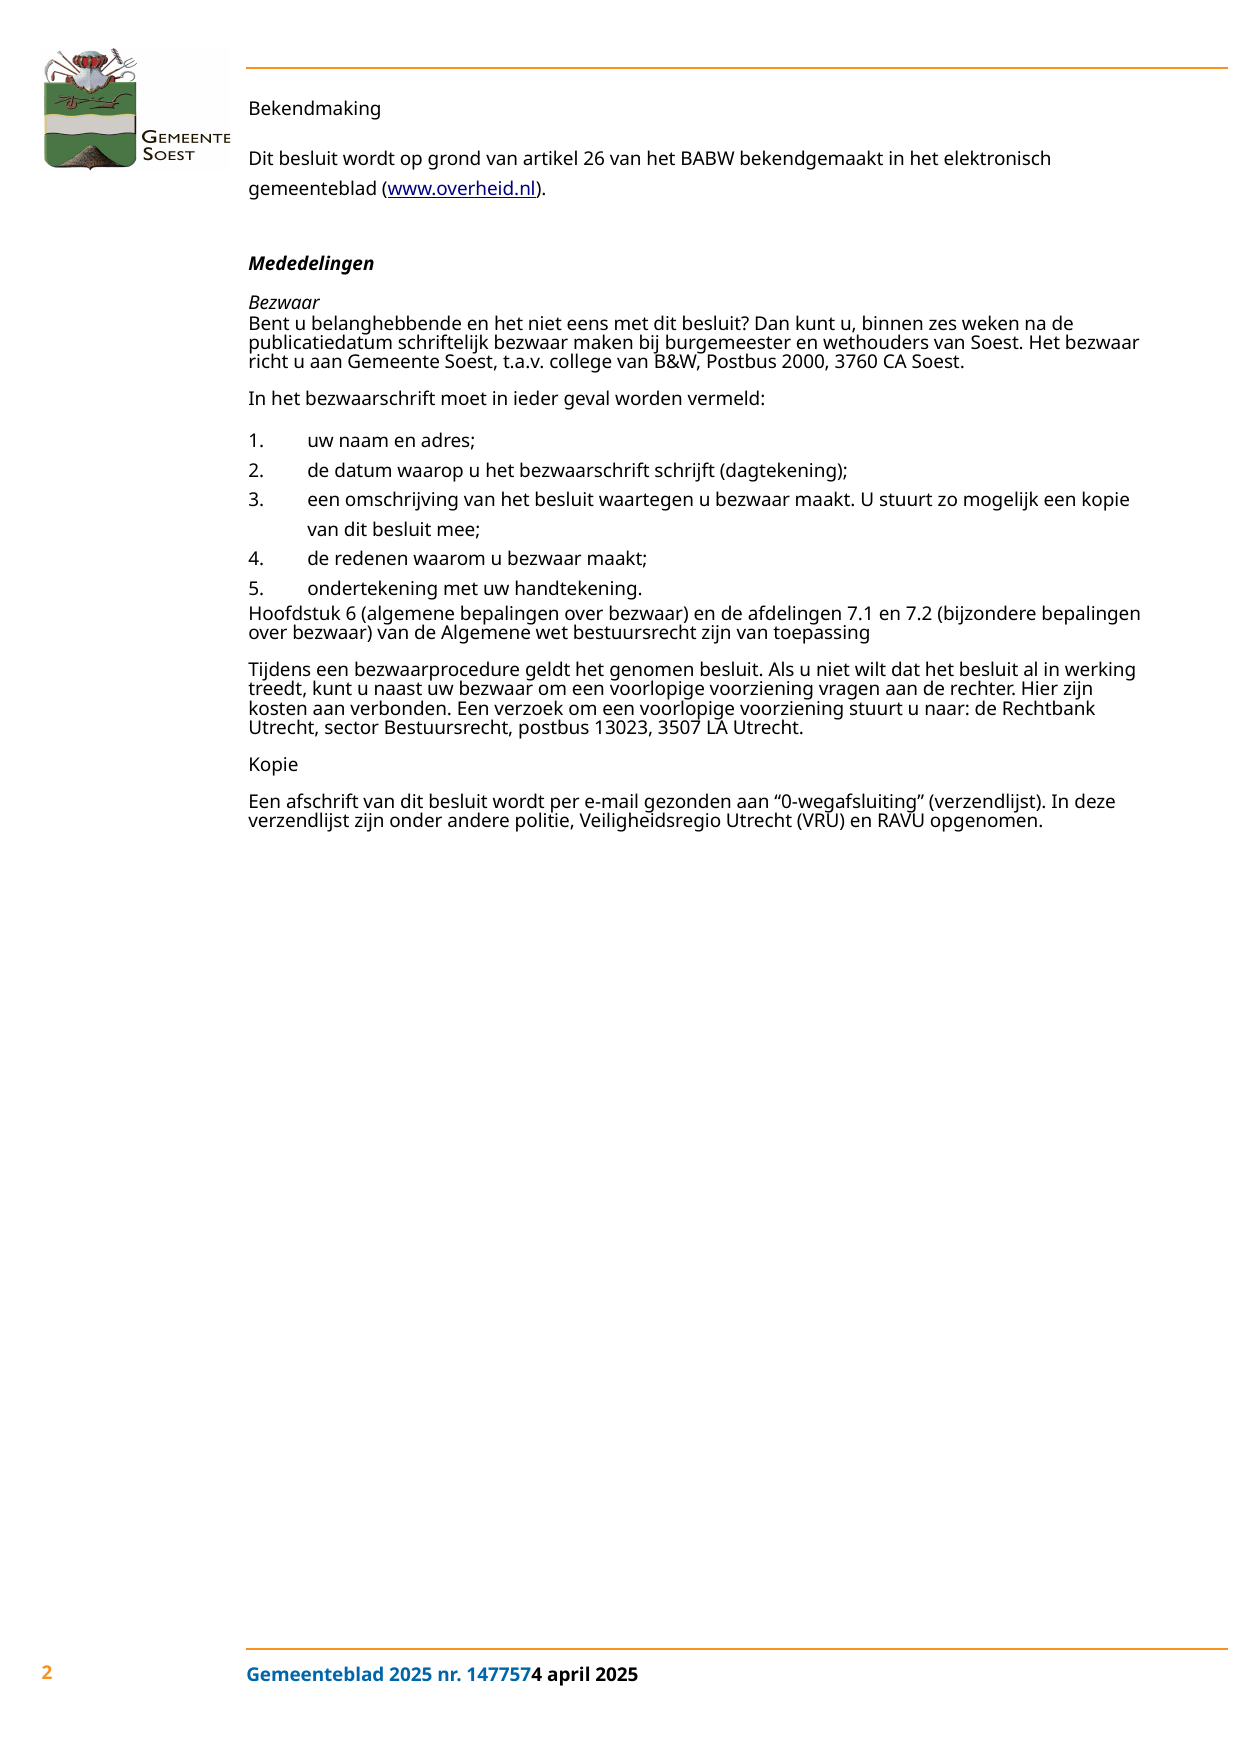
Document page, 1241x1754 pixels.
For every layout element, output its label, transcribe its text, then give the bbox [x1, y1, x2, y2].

text Bent u belanghebbende en het niet eens met dit besluit? Dan kunt u, binnen zes weken na de publicatiedatum schriftelijk bezwaar maken bij burgemeester en wethouders van Soest. Het bezwaar richt u aan Gemeente Soest, t.a.v. college van B&W, Postbus 2000, 3760 CA Soest. [248, 315, 1152, 373]
list een omschrijving van het besluit waartegen u bezwaar maakt. U stuurt zo mogelijk een kopie van dit besluit mee; [248, 486, 1152, 542]
text Mededelingen [248, 250, 1152, 276]
text Kopie [248, 756, 1152, 775]
text Bezwaar [248, 289, 1152, 315]
text Tijdens een bezwaarprocedure geldt het genomen besluit. Als u niet wilt dat het besluit al in werking treedt, kunt u naast uw bezwaar om een voorlopige voorziening vragen aan de rechter. Hier zijn kosten aan verbonden. Een verzoek om een voorlopige voorziening stuurt u naar: de Rechtbank Utrecht, sector Bestuursrecht, postbus 13023, 3507 LA Utrecht. [248, 661, 1152, 738]
text Een afschrift van dit besluit wordt per e-mail gezonden aan “0-wegafsluiting” (verzendlijst). In deze verzendlijst zijn onder andere politie, Veiligheidsregio Utrecht (VRU) en RAVU opgenomen. [248, 793, 1152, 831]
text Dit besluit wordt op grond van artikel 26 van het BABW bekendgemaakt in het elektronisch gemeenteblad (www.overheid.nl). [248, 145, 1152, 201]
text Hoofdstuk 6 (algemene bepalingen over bezwaar) en de afdelingen 7.1 en 7.2 (bijzondere bepalingen over bezwaar) van de Algemene wet bestuursrecht zijn van toepassing [248, 605, 1152, 643]
text Bekendmaking [248, 95, 1152, 121]
list de redenen waarom u bezwaar maakt; [248, 546, 1152, 571]
text In het bezwaarschrift moet in ieder geval worden vermeld: [248, 390, 1152, 409]
list ondertekening met uw handtekening. [248, 575, 1152, 601]
list uw naam en adres; [248, 427, 1152, 453]
list de datum waarop u het bezwaarschrift schrijft (dagtekening); [248, 457, 1152, 483]
picture [41, 47, 231, 172]
